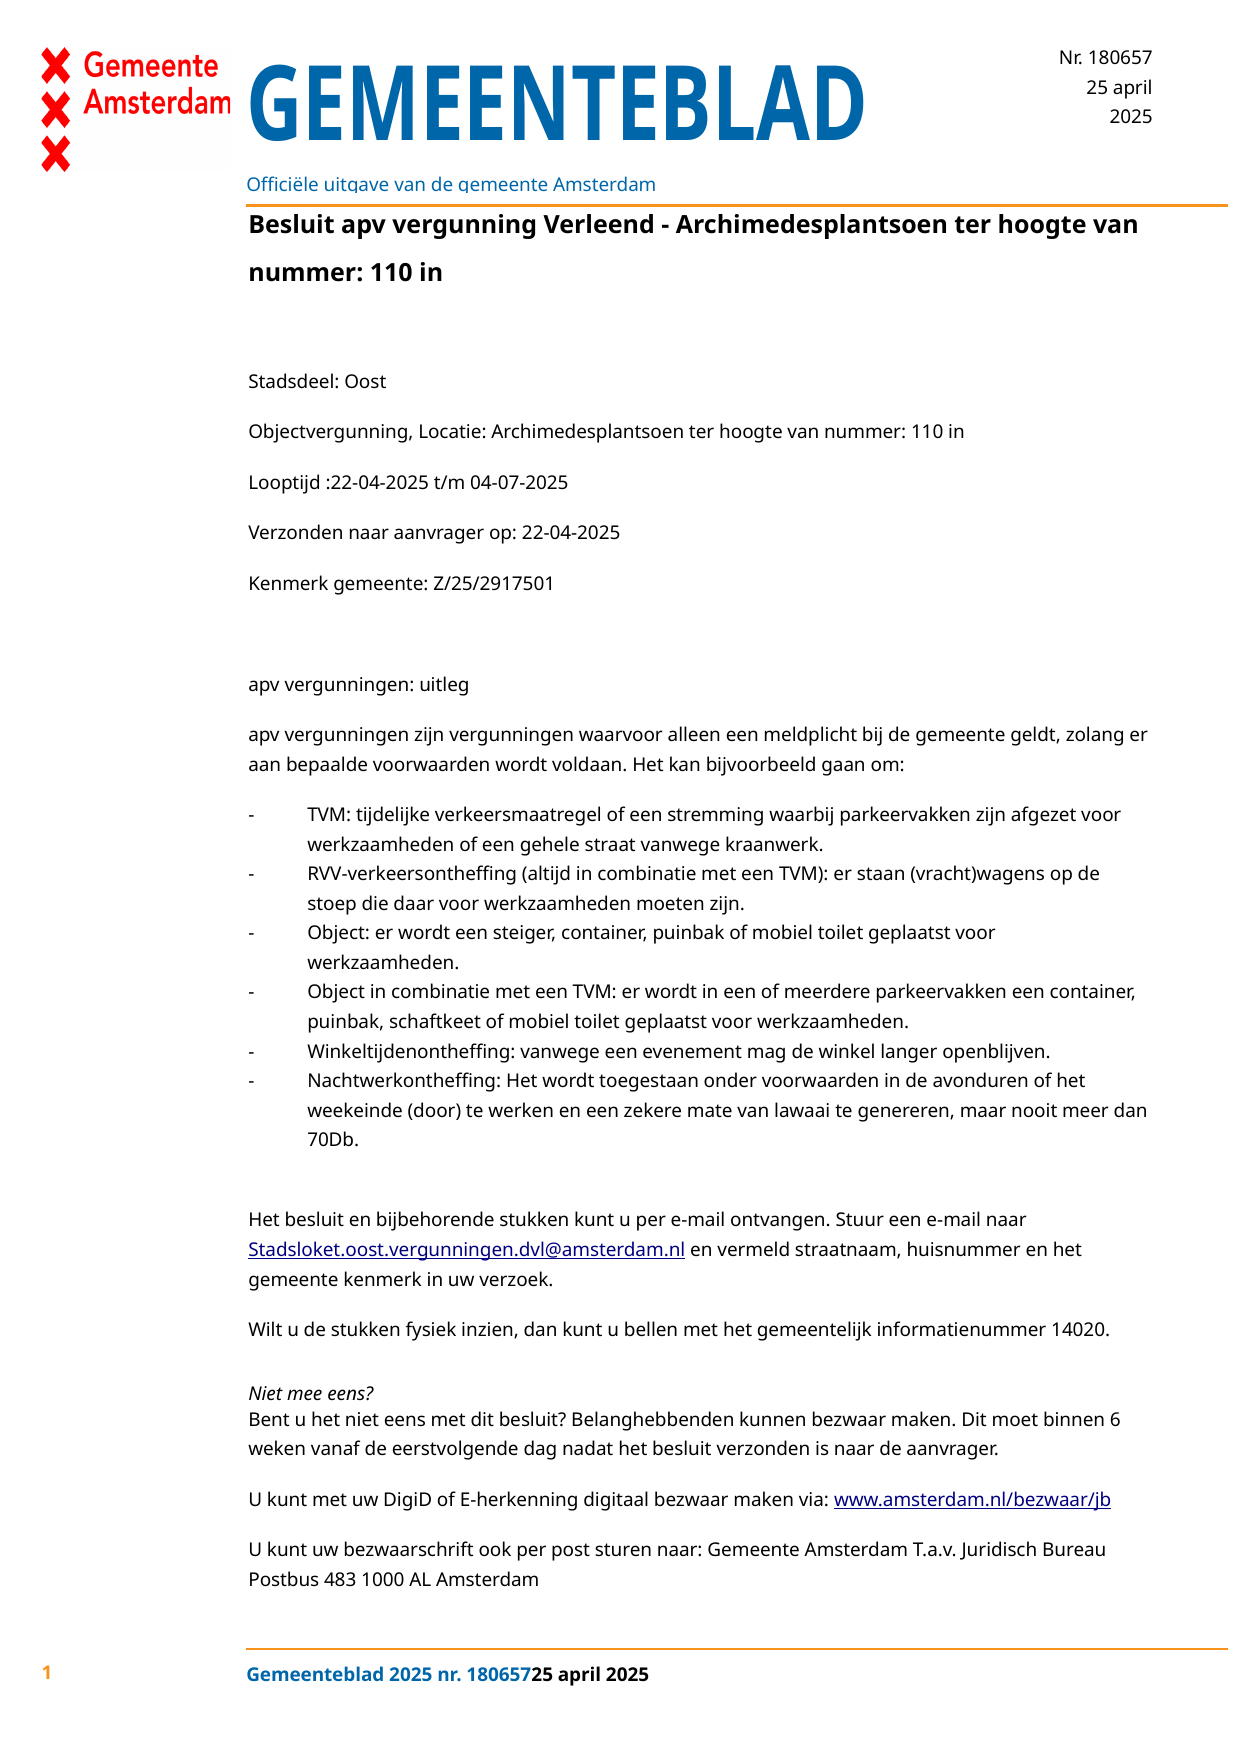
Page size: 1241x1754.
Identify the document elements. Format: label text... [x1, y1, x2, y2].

list Nachtwerkontheffing: Het wordt toegestaan onder voorwaarden in de avonduren of het weekeinde (door) te werken en een zekere mate van lawaai te genereren, maar nooit meer dan 70Db. [248, 1067, 1152, 1152]
text Wilt u de stukken fysiek inzien, dan kunt u bellen met het gemeentelijk informatienummer 14020. [248, 1316, 1152, 1342]
list TVM: tijdelijke verkeersmaatregel of een stremming waarbij parkeervakken zijn afgezet voor werkzaamheden of een gehele straat vanwege kraanwerk. [248, 801, 1152, 857]
text Bent u het niet eens met dit besluit? Belanghebbenden kunnen bezwaar maken. Dit moet binnen 6 weken vanaf de eerstvolgende dag nadat het besluit verzonden is naar de aanvrager. [248, 1406, 1152, 1461]
text Het besluit en bijbehorende stukken kunt u per e-mail ontvangen. Stuur een e-mail naar Stadsloket.oost.vergunningen.dvl@amsterdam.nl en vermeld straatnaam, huisnummer en het gemeente kenmerk in uw verzoek. [248, 1207, 1152, 1292]
list Object in combinatie met een TVM: er wordt in een of meerdere parkeervakken een container, puinbak, schaftkeet of mobiel toilet geplaatst voor werkzaamheden. [248, 979, 1152, 1034]
text apv vergunningen: uitleg [248, 671, 1152, 697]
text Besluit apv vergunning Verleend - Archimedesplantsoen ter hoogte van nummer: 110 in [248, 207, 1152, 288]
text Kenmerk gemeente: Z/25/2917501 [248, 570, 1152, 596]
text U kunt uw bezwaarschrift ook per post sturen naar: Gemeente Amsterdam T.a.v. Juridisch Bureau Postbus 483 1000 AL Amsterdam [248, 1536, 1152, 1592]
text Niet mee eens? [248, 1380, 1152, 1406]
text Stadsdeel: Oost [248, 368, 1152, 394]
list Object: er wordt een steiger, container, puinbak of mobiel toilet geplaatst voor werkzaamheden. [248, 919, 1152, 975]
text apv vergunningen zijn vergunningen waarvoor alleen een meldplicht bij de gemeente geldt, zolang er aan bepaalde voorwaarden wordt voldaan. Het kan bijvoorbeeld gaan om: [248, 721, 1152, 777]
text Objectvergunning, Locatie: Archimedesplantsoen ter hoogte van nummer: 110 in [248, 419, 1152, 444]
text Looptijd :22-04-2025 t/m 04-07-2025 [248, 469, 1152, 495]
text Verzonden naar aanvrager op: 22-04-2025 [248, 519, 1152, 545]
text U kunt met uw DigiD of E-herkenning digitaal bezwaar maken via: www.amsterdam.nl/bezwaar/jb [248, 1486, 1152, 1512]
picture [41, 47, 231, 172]
list RVV-verkeersontheffing (altijd in combinatie met een TVM): er staan (vracht)wagens op de stoep die daar voor werkzaamheden moeten zijn. [248, 860, 1152, 916]
list Winkeltijdenontheffing: vanwege een evenement mag de winkel langer openblijven. [248, 1038, 1152, 1064]
